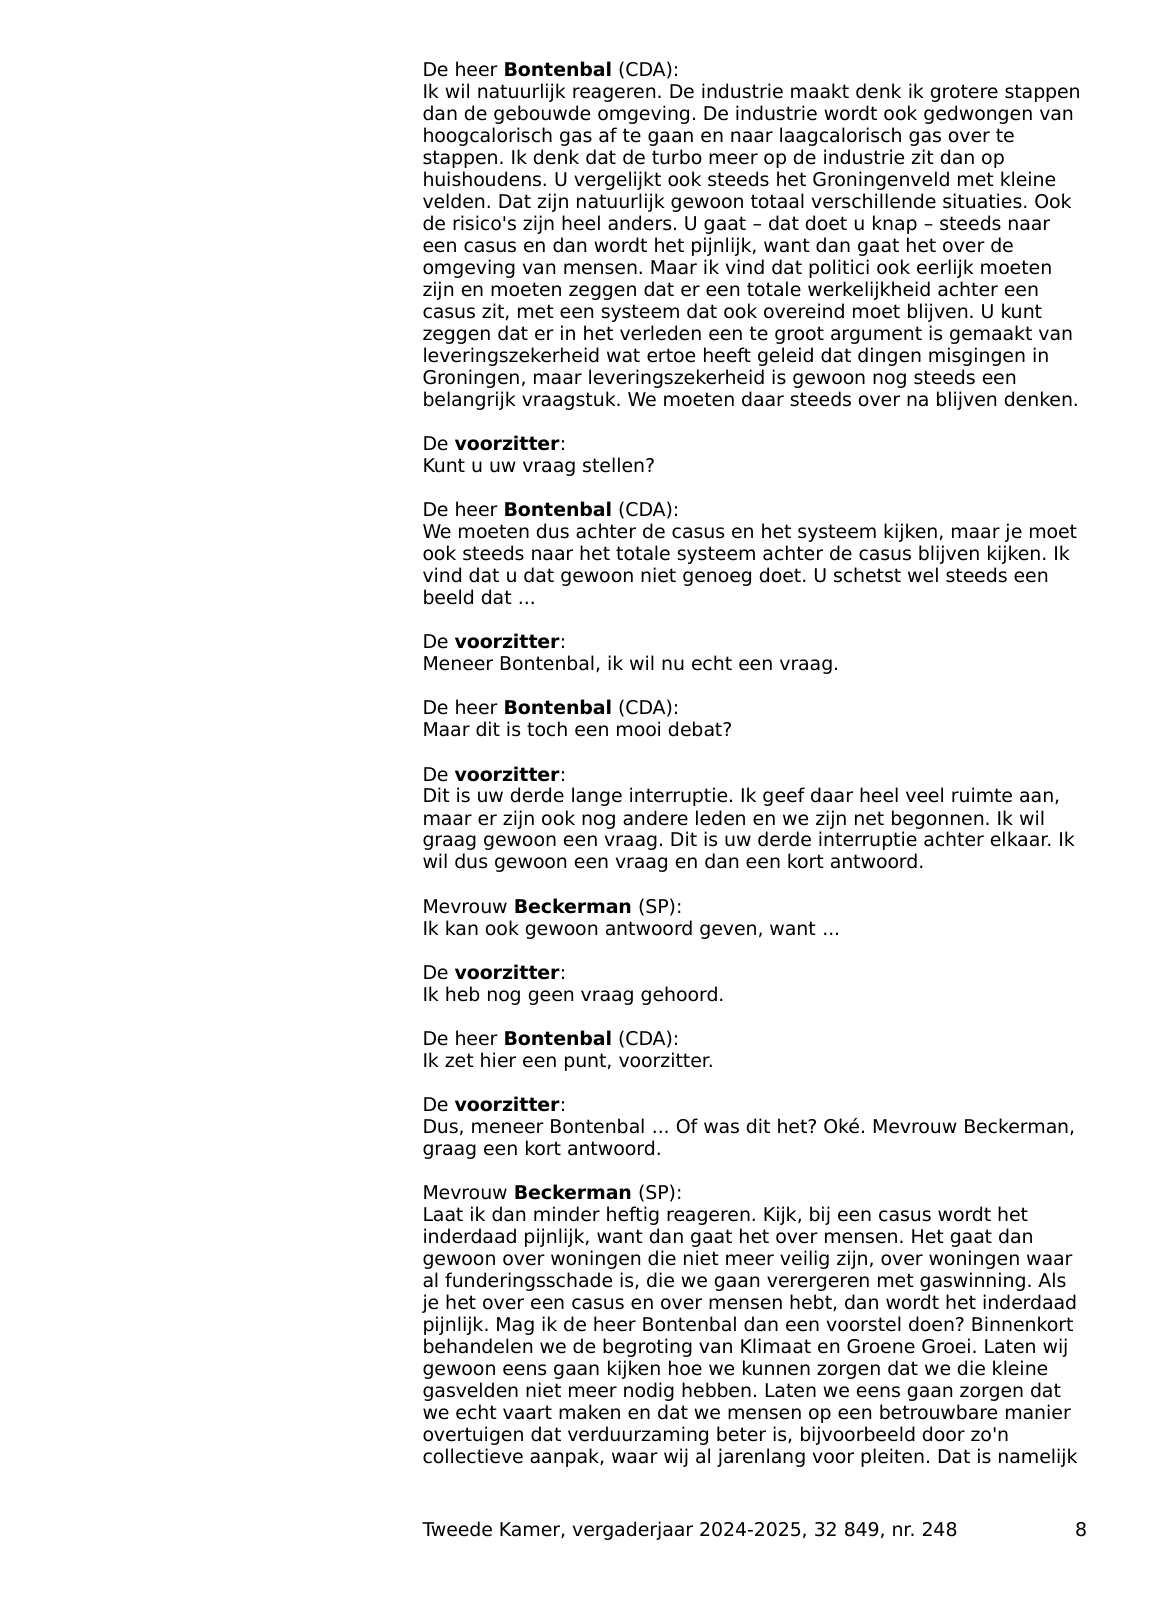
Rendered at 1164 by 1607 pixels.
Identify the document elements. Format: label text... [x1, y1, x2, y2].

text Dit is uw derde lange interruptie. Ik geef daar heel veel ruimte aan, maar er zijn ook nog andere leden en we zijn net begonnen. Ik wil graag gewoon een vraag. Dit is uw derde interruptie achter elkaar. Ik wil dus gewoon een vraag en dan een kort antwoord. [422, 785, 1087, 873]
text Ik zet hier een punt, voorzitter. [422, 1050, 1087, 1072]
text Ik wil natuurlijk reageren. De industrie maakt denk ik grotere stappen dan de gebouwde omgeving. De industrie wordt ook gedwongen van hoogcalorisch gas af te gaan en naar laagcalorisch gas over te stappen. Ik denk dat de turbo meer op de industrie zit dan op huishoudens. U vergelijkt ook steeds het Groningenveld met kleine velden. Dat zijn natuurlijk gewoon totaal verschillende situaties. Ook de risico's zijn heel anders. U gaat – dat doet u knap – steeds naar een casus en dan wordt het pijnlijk, want dan gaat het over de omgeving van mensen. Maar ik vind dat politici ook eerlijk moeten zijn en moeten zeggen dat er een totale werkelijkheid achter een casus zit, met een systeem dat ook overeind moet blijven. U kunt zeggen dat er in het verleden een te groot argument is gemaakt van leveringszekerheid wat ertoe heeft geleid dat dingen misgingen in Groningen, maar leveringszekerheid is gewoon nog steeds een belangrijk vraagstuk. We moeten daar steeds over na blijven denken. [422, 81, 1087, 411]
text Meneer Bontenbal, ik wil nu echt een vraag. [422, 653, 1087, 675]
text Dus, meneer Bontenbal ... Of was dit het? Oké. Mevrouw Beckerman, graag een kort antwoord. [422, 1116, 1087, 1160]
text Maar dit is toch een mooi debat? [422, 719, 1087, 741]
text De heer Bontenbal (CDA): [422, 59, 1087, 81]
text De voorzitter: [422, 962, 1087, 984]
text Mevrouw Beckerman (SP): [422, 896, 1087, 917]
text De heer Bontenbal (CDA): [422, 1028, 1087, 1050]
text De voorzitter: [422, 631, 1087, 653]
text Kunt u uw vraag stellen? [422, 455, 1087, 477]
text De voorzitter: [422, 763, 1087, 785]
text De voorzitter: [422, 433, 1087, 455]
text We moeten dus achter de casus en het systeem kijken, maar je moet ook steeds naar het totale systeem achter de casus blijven kijken. Ik vind dat u dat gewoon niet genoeg doet. U schetst wel steeds een beeld dat ... [422, 521, 1087, 609]
text De voorzitter: [422, 1094, 1087, 1116]
text Laat ik dan minder heftig reageren. Kijk, bij een casus wordt het inderdaad pijnlijk, want dan gaat het over mensen. Het gaat dan gewoon over woningen die niet meer veilig zijn, over woningen waar al funderingsschade is, die we gaan verergeren met gaswinning. Als je het over een casus en over mensen hebt, dan wordt het inderdaad pijnlijk. Mag ik de heer Bontenbal dan een voorstel doen? Binnenkort behandelen we de begroting van Klimaat en Groene Groei. Laten wij gewoon eens gaan kijken hoe we kunnen zorgen dat we die kleine gasvelden niet meer nodig hebben. Laten we eens gaan zorgen dat we echt vaart maken en dat we mensen op een betrouwbare manier overtuigen dat verduurzaming beter is, bijvoorbeeld door zo'n collectieve aanpak, waar wij al jarenlang voor pleiten. Dat is namelijk [422, 1204, 1087, 1468]
text De heer Bontenbal (CDA): [422, 499, 1087, 521]
text Ik kan ook gewoon antwoord geven, want ... [422, 917, 1087, 939]
text Ik heb nog geen vraag gehoord. [422, 984, 1087, 1006]
text Mevrouw Beckerman (SP): [422, 1182, 1087, 1204]
text De heer Bontenbal (CDA): [422, 697, 1087, 719]
